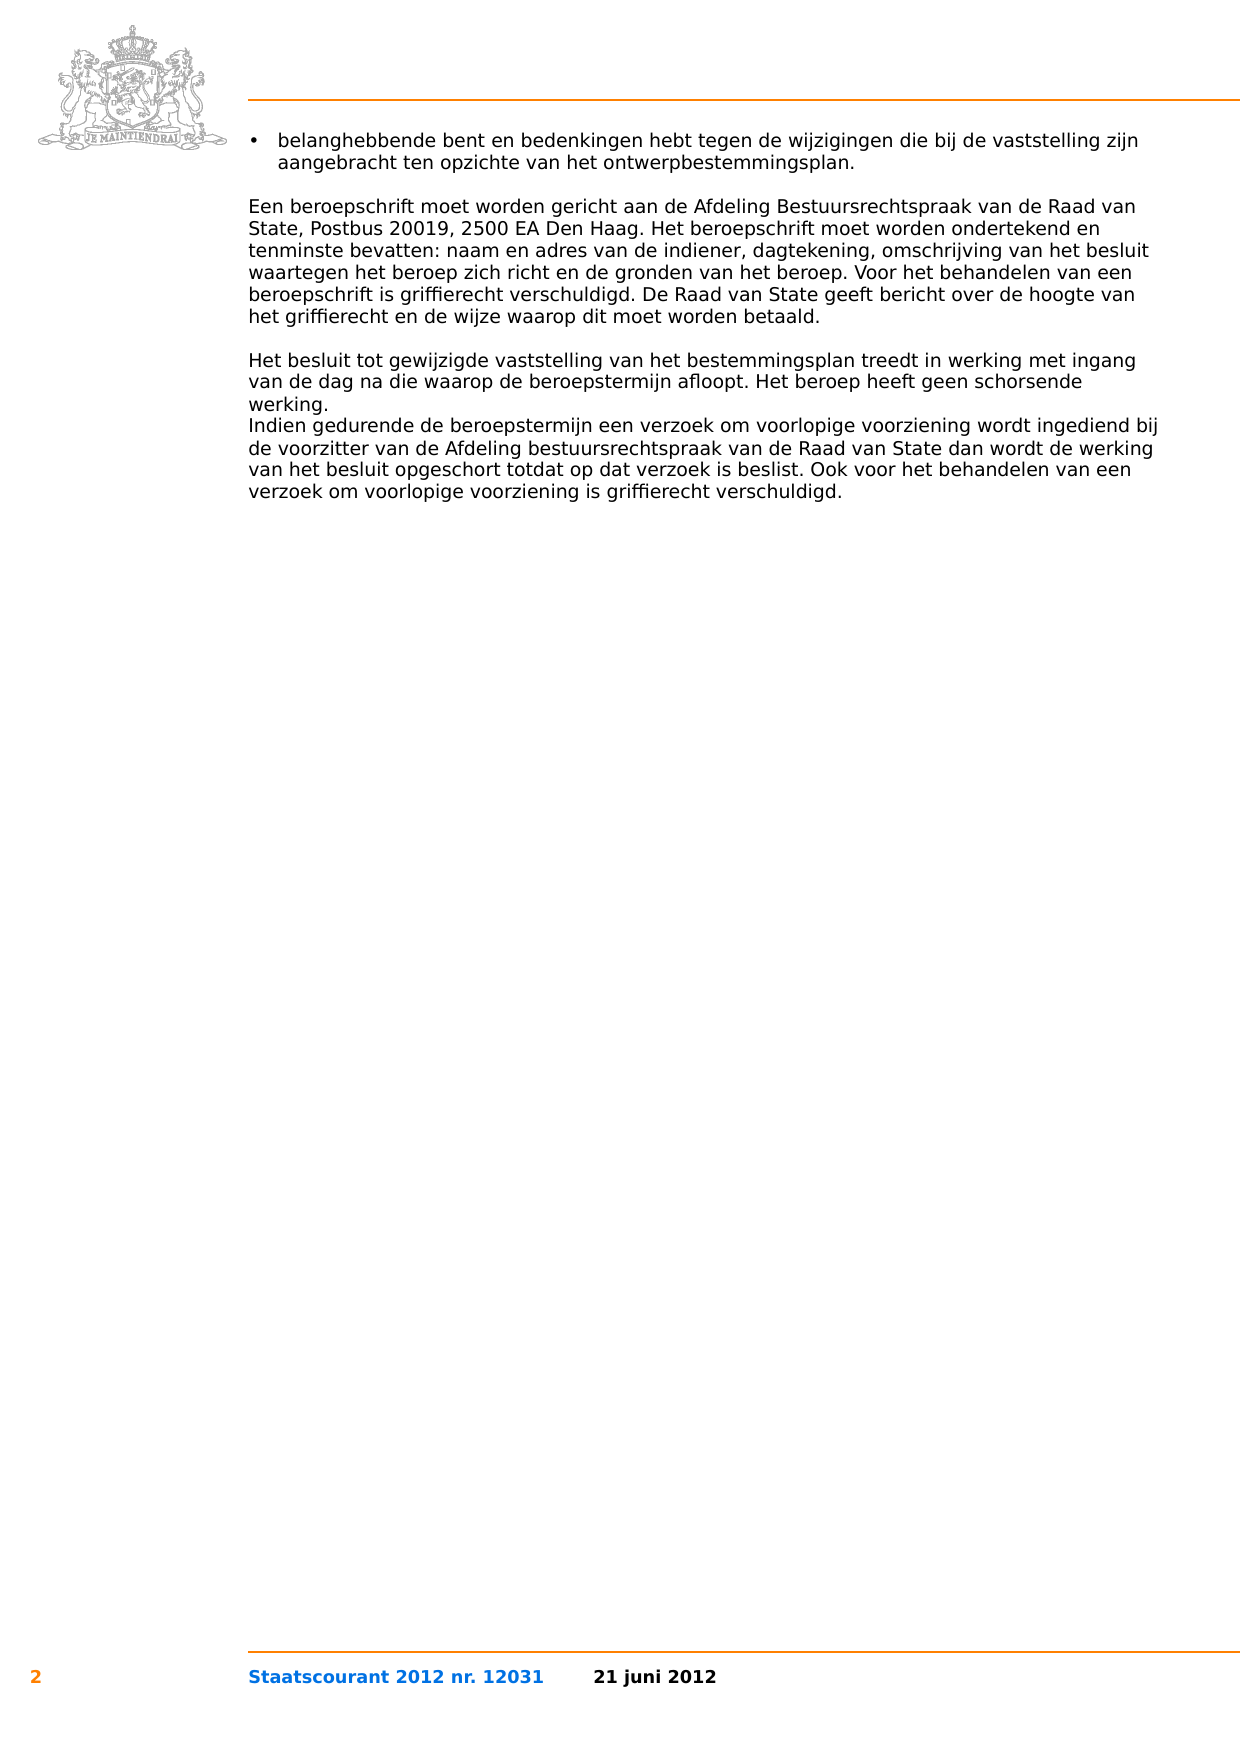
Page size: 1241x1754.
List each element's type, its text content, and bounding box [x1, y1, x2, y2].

text Het besluit tot gewijzigde vaststelling van het bestemmingsplan treedt in werking met ingang van de dag na die waarop de beroepstermijn afloopt. Het beroep heeft geen schorsende werking. [248, 349, 1163, 415]
text Indien gedurende de beroepstermijn een verzoek om voorlopige voorziening wordt ingediend bij de voorzitter van de Afdeling bestuursrechtspraak van de Raad van State dan wordt de werking van het besluit opgeschort totdat op dat verzoek is beslist. Ook voor het behandelen van een verzoek om voorlopige voorziening is griffierecht verschuldigd. [248, 415, 1163, 503]
picture [38, 25, 227, 150]
text Een beroepschrift moet worden gericht aan de Afdeling Bestuursrechtspraak van de Raad van State, Postbus 20019, 2500 EA Den Haag. Het beroepschrift moet worden ondertekend en tenminste bevatten: naam en adres van de indiener, dagtekening, omschrijving van het besluit waartegen het beroep zich richt en de gronden van het beroep. Voor het behandelen van een beroepschrift is griffierecht verschuldigd. De Raad van State geeft bericht over de hoogte van het griffierecht en de wijze waarop dit moet worden betaald. [248, 196, 1163, 328]
text • belanghebbende bent en bedenkingen hebt tegen de wijzigingen die bij de vaststelling zijn aangebracht ten opzichte van het ontwerpbestemmingsplan. [248, 130, 1163, 174]
